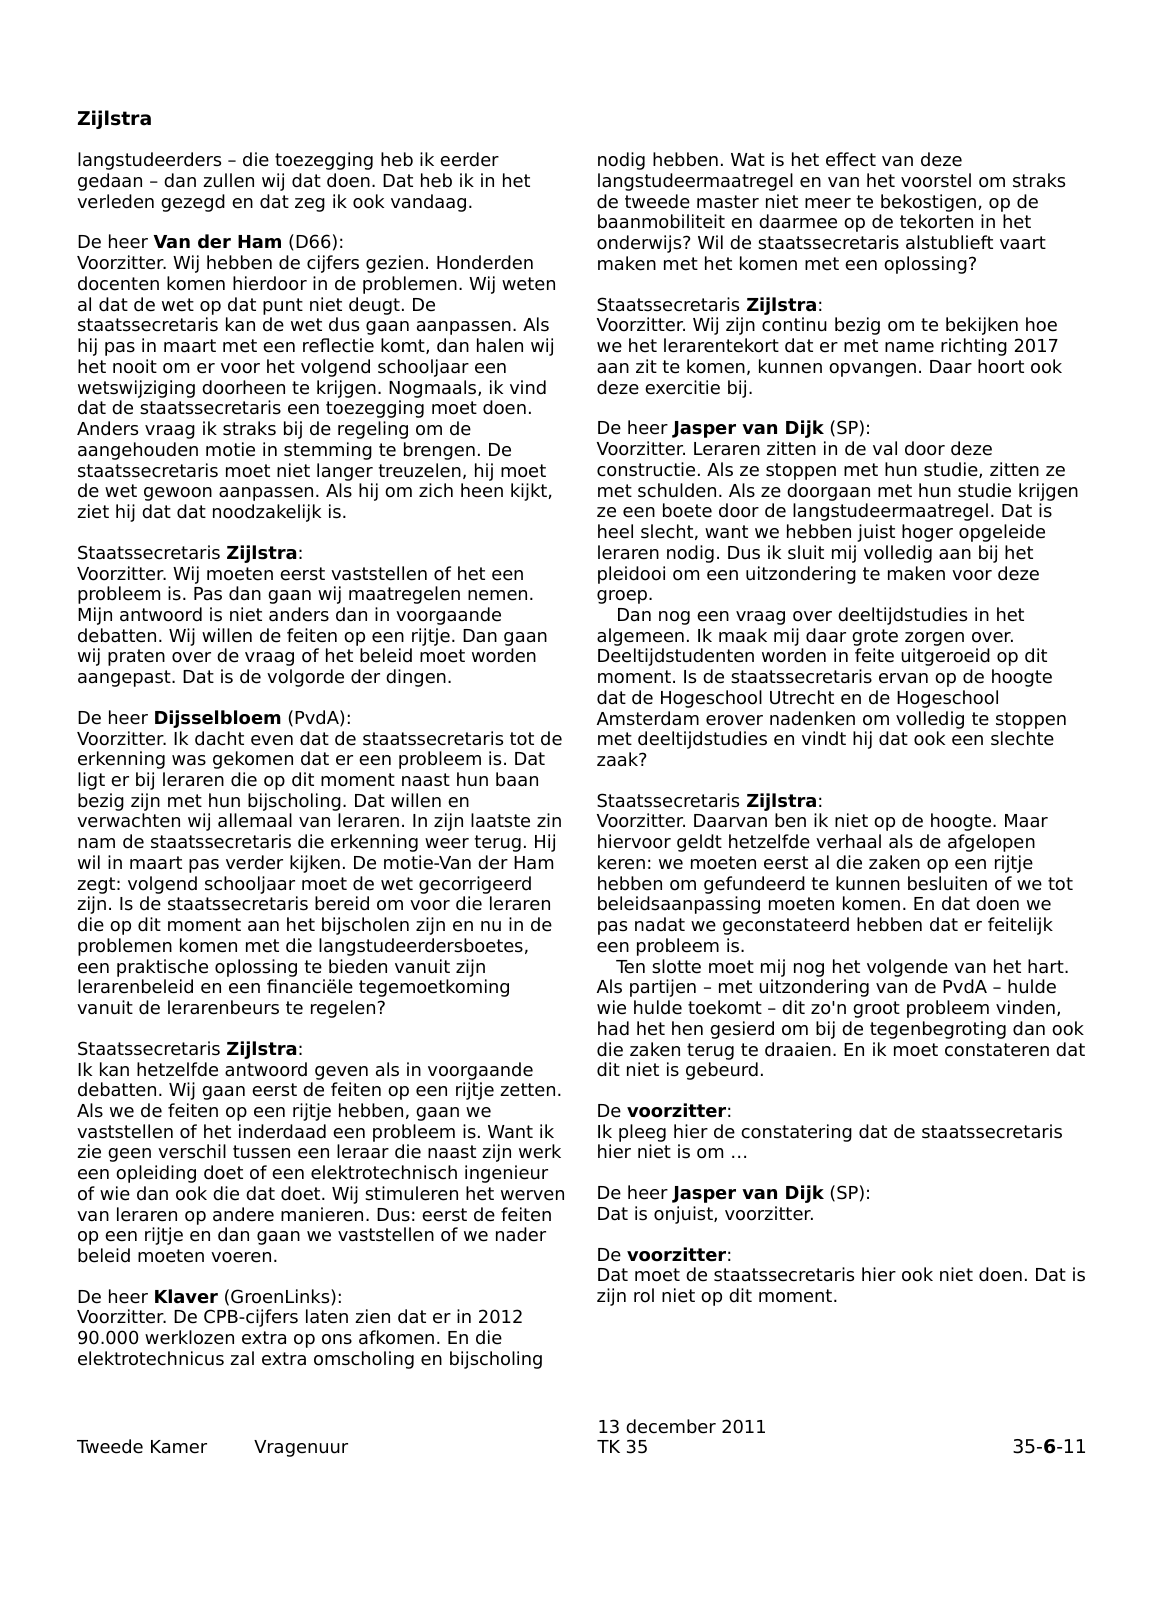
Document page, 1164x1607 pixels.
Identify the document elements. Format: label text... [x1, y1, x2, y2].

text Voorzitter. Wij zijn continu bezig om te bekijken hoe we het lerarentekort dat er met name richting 2017 aan zit te komen, kunnen opvangen. Daar hoort ook deze exercitie bij. [596, 315, 1087, 398]
text Dat is onjuist, voorzitter. [596, 1204, 1087, 1224]
text Staatssecretaris Zijlstra: [596, 294, 1087, 315]
text De heer Van der Ham (D66): [77, 232, 567, 253]
text De heer Dijsselbloem (PvdA): [77, 708, 567, 728]
text De voorzitter: [596, 1244, 1087, 1265]
text Voorzitter. Daarvan ben ik niet op de hoogte. Maar hiervoor geldt hetzelfde verhaal als de afgelopen keren: we moeten eerst al die zaken op een rijtje hebben om gefundeerd te kunnen besluiten of we tot beleidsaanpassing moeten komen. En dat doen we pas nadat we geconstateerd hebben dat er feitelijk een probleem is. [596, 811, 1087, 956]
text Staatssecretaris Zijlstra: [77, 543, 567, 563]
text Voorzitter. Wij moeten eerst vaststellen of het een probleem is. Pas dan gaan wij maatregelen nemen. Mijn antwoord is niet anders dan in voorgaande debatten. Wij willen de feiten op een rijtje. Dan gaan wij praten over de vraag of het beleid moet worden aangepast. Dat is de volgorde der dingen. [77, 563, 567, 688]
text Voorzitter. Leraren zitten in de val door deze constructie. Als ze stoppen met hun studie, zitten ze met schulden. Als ze doorgaan met hun studie krijgen ze een boete door de langstudeermaatregel. Dat is heel slecht, want we hebben juist hoger opgeleide leraren nodig. Dus ik sluit mij volledig aan bij het pleidooi om een uitzondering te maken voor deze groep. [596, 439, 1087, 605]
text De heer Klaver (GroenLinks): [77, 1287, 567, 1307]
text Dat moet de staatssecretaris hier ook niet doen. Dat is zijn rol niet op dit moment. [596, 1265, 1087, 1307]
text langstudeerders – die toezegging heb ik eerder gedaan – dan zullen wij dat doen. Dat heb ik in het verleden gezegd en dat zeg ik ook vandaag. [77, 150, 567, 212]
text Voorzitter. Ik dacht even dat de staatssecretaris tot de erkenning was gekomen dat er een probleem is. Dat ligt er bij leraren die op dit moment naast hun baan bezig zijn met hun bijscholing. Dat willen en verwachten wij allemaal van leraren. In zijn laatste zin nam de staatssecretaris die erkenning weer terug. Hij wil in maart pas verder kijken. De motie-Van der Ham zegt: volgend schooljaar moet de wet gecorrigeerd zijn. Is de staatssecretaris bereid om voor die leraren die op dit moment aan het bijscholen zijn en nu in de problemen komen met die langstudeerdersboetes, een praktische oplossing te bieden vanuit zijn lerarenbeleid en een financiële tegemoetkoming vanuit de lerarenbeurs te regelen? [77, 728, 567, 1019]
text De voorzitter: [596, 1101, 1087, 1122]
text Staatssecretaris Zijlstra: [77, 1039, 567, 1059]
text De heer Jasper van Dijk (SP): [596, 1183, 1087, 1204]
text Ik pleeg hier de constatering dat de staatssecretaris hier niet is om … [596, 1122, 1087, 1163]
text Ten slotte moet mij nog het volgende van het hart. Als partijen – met uitzondering van de PvdA – hulde wie hulde toekomt – dit zo'n groot probleem vinden, had het hen gesierd om bij de tegenbegroting dan ook die zaken terug te draaien. En ik moet constateren dat dit niet is gebeurd. [596, 956, 1087, 1081]
text Voorzitter. De CPB-cijfers laten zien dat er in 2012 90.000 werklozen extra op ons afkomen. En die elektrotechnicus zal extra omscholing en bijscholing [77, 1307, 567, 1369]
text Voorzitter. Wij hebben de cijfers gezien. Honderden docenten komen hierdoor in de problemen. Wij weten al dat de wet op dat punt niet deugt. De staatssecretaris kan de wet dus gaan aanpassen. Als hij pas in maart met een reflectie komt, dan halen wij het nooit om er voor het volgend schooljaar een wetswijziging doorheen te krijgen. Nogmaals, ik vind dat de staatssecretaris een toezegging moet doen. Anders vraag ik straks bij de regeling om de aangehouden motie in stemming te brengen. De staatssecretaris moet niet langer treuzelen, hij moet de wet gewoon aanpassen. Als hij om zich heen kijkt, ziet hij dat dat noodzakelijk is. [77, 253, 567, 523]
text Staatssecretaris Zijlstra: [596, 791, 1087, 811]
text De heer Jasper van Dijk (SP): [596, 418, 1087, 439]
text Dan nog een vraag over deeltijdstudies in het algemeen. Ik maak mij daar grote zorgen over. Deeltijdstudenten worden in feite uitgeroeid op dit moment. Is de staatssecretaris ervan op de hoogte dat de Hogeschool Utrecht en de Hogeschool Amsterdam erover nadenken om volledig te stoppen met deeltijdstudies en vindt hij dat ook een slechte zaak? [596, 605, 1087, 771]
text nodig hebben. Wat is het effect van deze langstudeermaatregel en van het voorstel om straks de tweede master niet meer te bekostigen, op de baanmobiliteit en daarmee op de tekorten in het onderwijs? Wil de staatssecretaris alstublieft vaart maken met het komen met een oplossing? [596, 150, 1087, 274]
text Ik kan hetzelfde antwoord geven als in voorgaande debatten. Wij gaan eerst de feiten op een rijtje zetten. Als we de feiten op een rijtje hebben, gaan we vaststellen of het inderdaad een probleem is. Want ik zie geen verschil tussen een leraar die naast zijn werk een opleiding doet of een elektrotechnisch ingenieur of wie dan ook die dat doet. Wij stimuleren het werven van leraren op andere manieren. Dus: eerst de feiten op een rijtje en dan gaan we vaststellen of we nader beleid moeten voeren. [77, 1059, 567, 1267]
